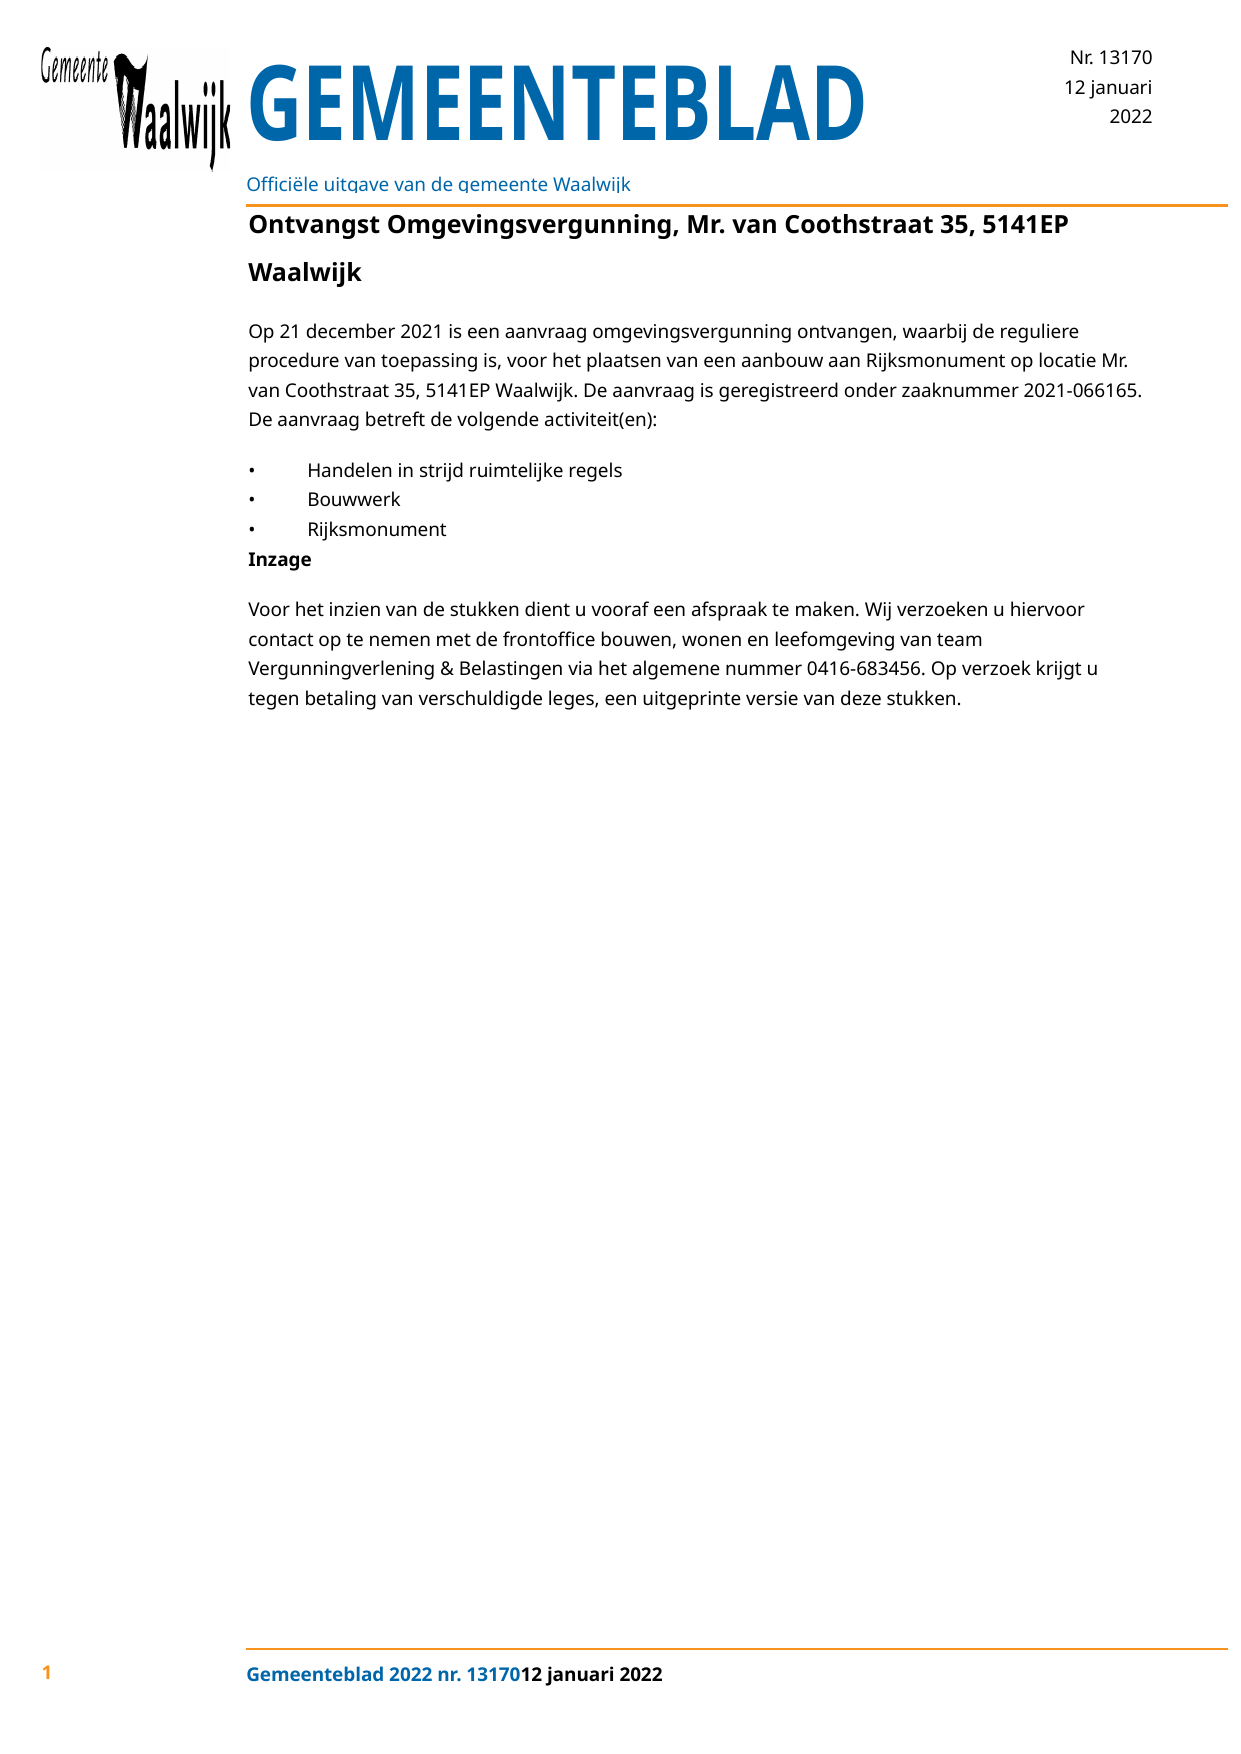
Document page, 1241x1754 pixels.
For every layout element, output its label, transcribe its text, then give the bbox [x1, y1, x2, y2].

text Inzage [248, 546, 1152, 572]
list Bouwwerk [248, 487, 1152, 512]
list Handelen in strijd ruimtelijke regels [248, 457, 1152, 483]
text Op 21 december 2021 is een aanvraag omgevingsvergunning ontvangen, waarbij de reguliere procedure van toepassing is, voor het plaatsen van een aanbouw aan Rijksmonument op locatie Mr. van Coothstraat 35, 5141EP Waalwijk. De aanvraag is geregistreerd onder zaaknummer 2021-066165. De aanvraag betreft de volgende activiteit(en): [248, 318, 1152, 432]
picture [41, 47, 231, 172]
text Ontvangst Omgevingsvergunning, Mr. van Coothstraat 35, 5141EP Waalwijk [248, 207, 1152, 288]
list Rijksmonument [248, 516, 1152, 542]
text Voor het inzien van de stukken dient u vooraf een afspraak te maken. Wij verzoeken u hiervoor contact op te nemen met de frontoffice bouwen, wonen en leefomgeving van team Vergunningverlening & Belastingen via het algemene nummer 0416-683456. Op verzoek krijgt u tegen betaling van verschuldigde leges, een uitgeprinte versie van deze stukken. [248, 596, 1152, 711]
